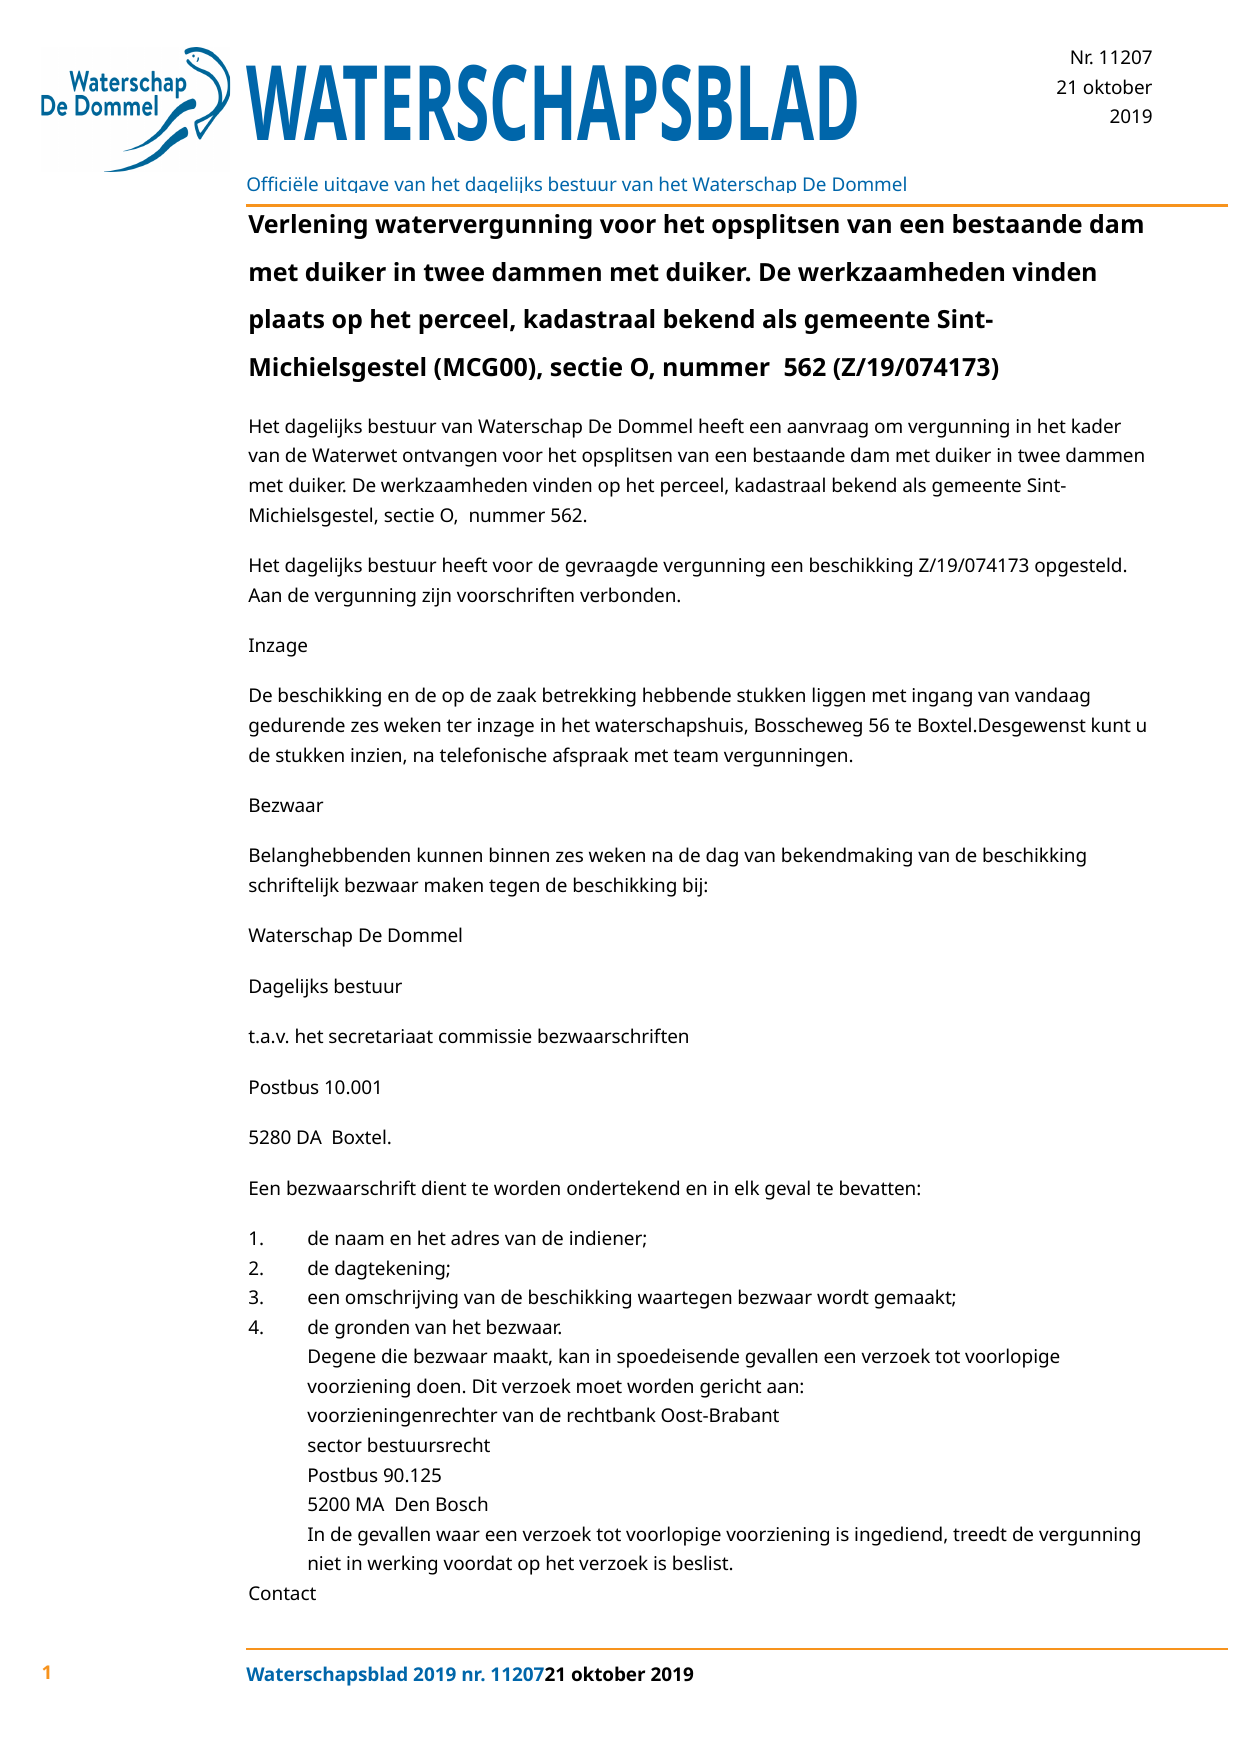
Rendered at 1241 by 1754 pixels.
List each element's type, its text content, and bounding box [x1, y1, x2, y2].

list In de gevallen waar een verzoek tot voorlopige voorziening is ingediend, treedt de vergunning niet in werking voordat op het verzoek is beslist. [248, 1521, 1152, 1576]
list 5200 MA Den Bosch [248, 1491, 1152, 1517]
text Belanghebbenden kunnen binnen zes weken na de dag van bekendmaking van de beschikking schriftelijk bezwaar maken tegen de beschikking bij: [248, 843, 1152, 898]
picture [45, 99, 51, 111]
list voorzieningenrechter van de rechtbank Oost-Brabant [248, 1403, 1152, 1428]
text De beschikking en de op de zaak betrekking hebbende stukken liggen met ingang van vandaag gedurende zes weken ter inzage in het waterschapshuis, Bosscheweg 56 te Boxtel.Desgewenst kunt u de stukken inzien, na telefonische afspraak met team vergunningen. [248, 683, 1152, 768]
text Het dagelijks bestuur van Waterschap De Dommel heeft een aanvraag om vergunning in het kader van de Waterwet ontvangen voor het opsplitsen van een bestaande dam met duiker in twee dammen met duiker. De werkzaamheden vinden op het perceel, kadastraal bekend als gemeente Sint-Michielsgestel, sectie O, nummer 562. [248, 413, 1152, 528]
list sector bestuursrecht [248, 1432, 1152, 1458]
list de dagtekening; [248, 1255, 1152, 1281]
text Bezwaar [248, 792, 1152, 818]
text Verlening watervergunning voor het opsplitsen van een bestaande dam met duiker in twee dammen met duiker. De werkzaamheden vinden plaats op het perceel, kadastraal bekend als gemeente Sint-Michielsgestel (MCG00), sectie O, nummer 562 (Z/19/074173) [248, 207, 1152, 384]
list een omschrijving van de beschikking waartegen bezwaar wordt gemaakt; [248, 1284, 1152, 1310]
text Dagelijks bestuur [248, 973, 1152, 999]
picture [41, 47, 231, 172]
text 5280 DA Boxtel. [248, 1124, 1152, 1150]
text Waterschap De Dommel [248, 923, 1152, 948]
text Inzage [248, 632, 1152, 658]
picture [204, 47, 231, 76]
list de gronden van het bezwaar. [248, 1314, 1152, 1340]
text Contact [248, 1580, 1152, 1606]
text Postbus 10.001 [248, 1074, 1152, 1100]
text t.a.v. het secretariaat commissie bezwaarschriften [248, 1023, 1152, 1049]
picture [198, 118, 210, 131]
text Een bezwaarschrift dient te worden ondertekend en in elk geval te bevatten: [248, 1175, 1152, 1201]
list Postbus 90.125 [248, 1462, 1152, 1488]
list Degene die bezwaar maakt, kan in spoedeisende gevallen een verzoek tot voorlopige voorziening doen. Dit verzoek moet worden gericht aan: [248, 1343, 1152, 1399]
text Het dagelijks bestuur heeft voor de gevraagde vergunning een beschikking Z/19/074173 opgesteld. Aan de vergunning zijn voorschriften verbonden. [248, 552, 1152, 608]
list de naam en het adres van de indiener; [248, 1225, 1152, 1251]
